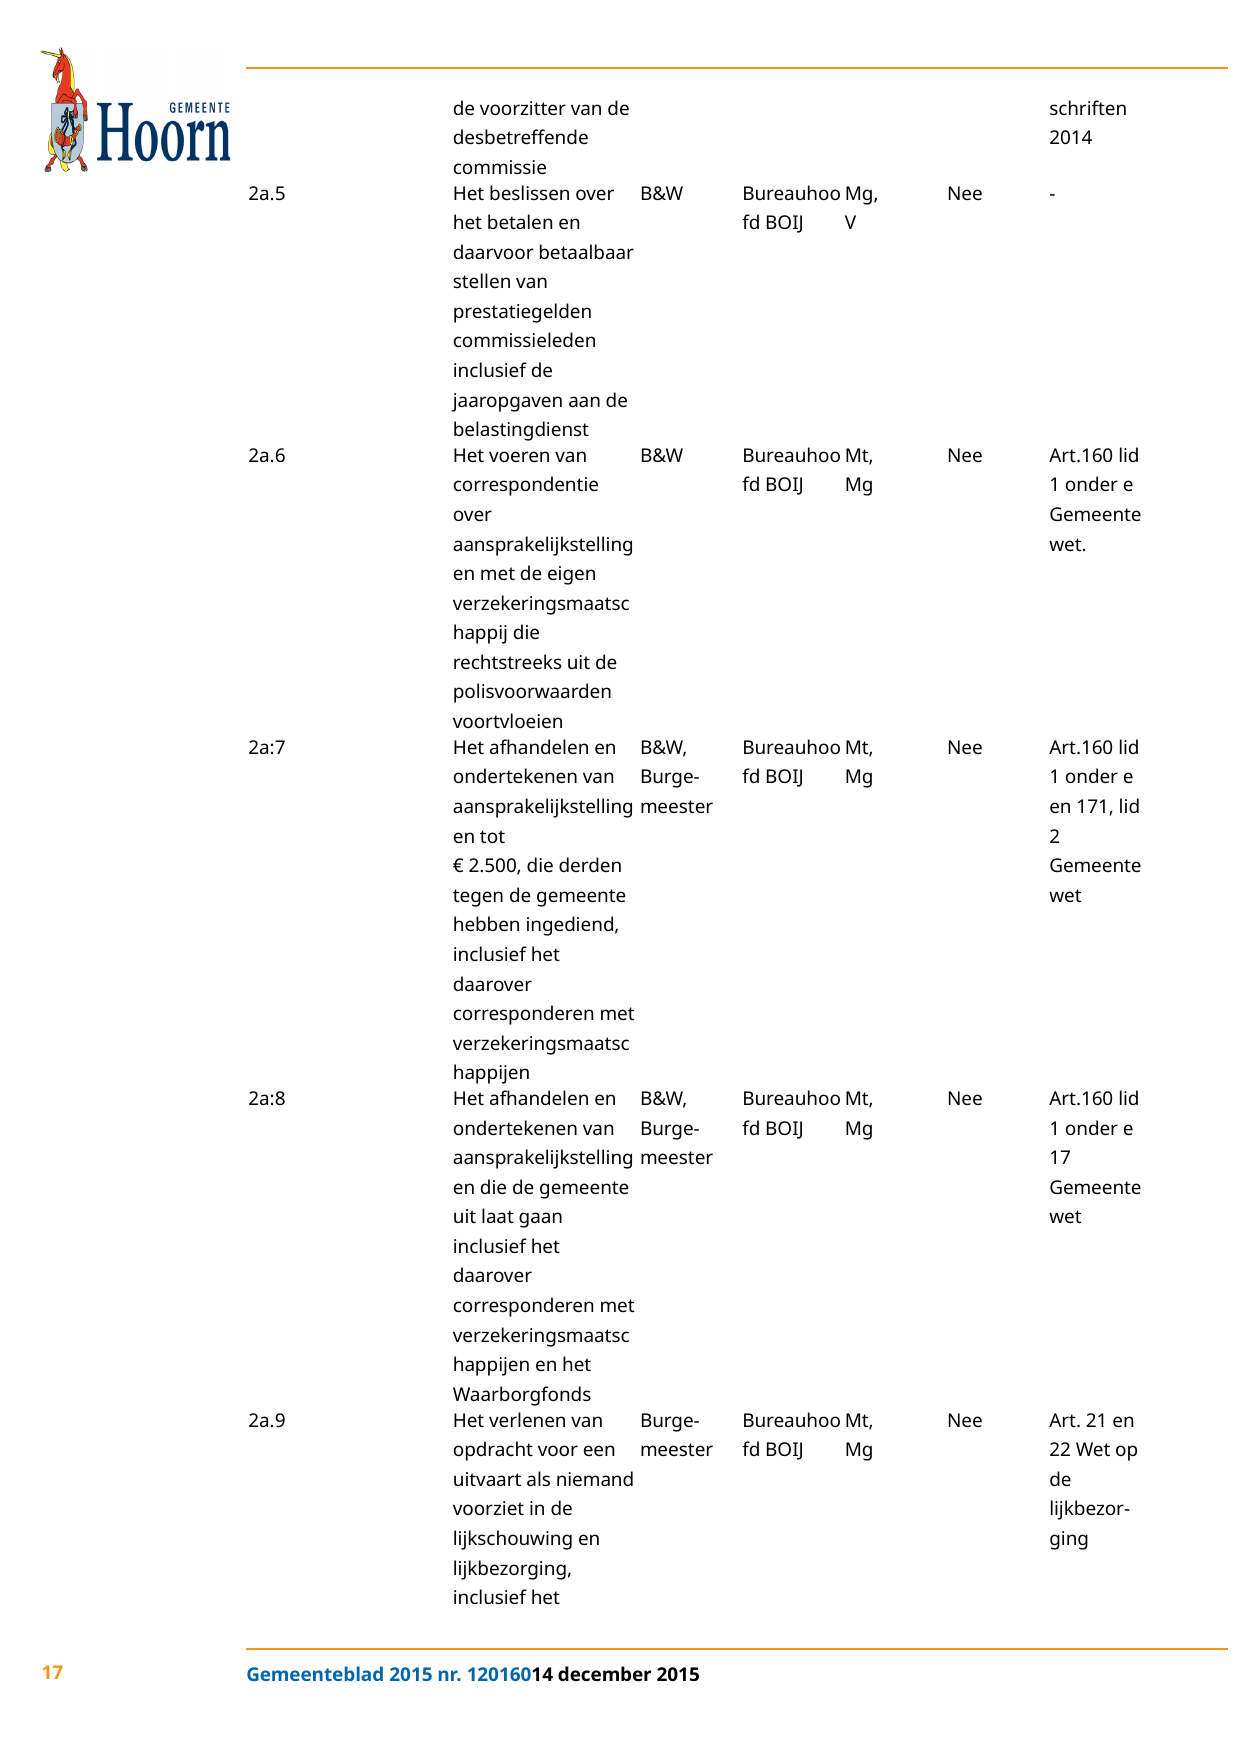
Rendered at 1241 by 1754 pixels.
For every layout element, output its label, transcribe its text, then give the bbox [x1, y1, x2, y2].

table_cell [947, 95, 1049, 180]
table_cell Bureauhoofd BOIJ [742, 180, 844, 442]
table_cell [845, 95, 947, 180]
table_cell Mt, Mg [845, 1407, 947, 1610]
table_cell Mt, Mg [845, 1085, 947, 1407]
table_cell Mt, Mg [845, 734, 947, 1085]
table_cell B&W, Burge-meester [640, 734, 742, 1085]
table_cell Art. 21 en 22 Wet op de lijkbezor-ging [1049, 1407, 1152, 1610]
table_cell Nee [947, 1085, 1049, 1407]
table_cell de voorzitter van de desbetreffende commissie [453, 95, 640, 180]
table_cell Bureauhoofd BOIJ [742, 734, 844, 1085]
table_cell Burge-meester [640, 1407, 742, 1610]
table_cell Bureauhoofd BOIJ [742, 442, 844, 734]
table_cell 2a.5 [248, 180, 453, 442]
table_cell - [1049, 180, 1152, 442]
table_cell Mt, Mg [845, 442, 947, 734]
table_cell Het verlenen van opdracht voor een uitvaart als niemand voorziet in de lijkschouwing en lijkbezorging, inclusief het [453, 1407, 640, 1610]
table_cell 2a.9 [248, 1407, 453, 1610]
table_cell Mg, V [845, 180, 947, 442]
table_cell B&W, Burge-meester [640, 1085, 742, 1407]
table_cell Nee [947, 1407, 1049, 1610]
table_cell Bureauhoofd BOIJ [742, 1407, 844, 1610]
table_cell Nee [947, 734, 1049, 1085]
table_cell [640, 95, 742, 180]
table_cell Art.160 lid 1 onder e en 171, lid 2 Gemeentewet [1049, 734, 1152, 1085]
table_cell B&W [640, 442, 742, 734]
table_cell Het voeren van correspondentie over aansprakelijkstellingen met de eigen verzekeringsmaatschappij die rechtstreeks uit de polisvoorwaarden voortvloeien [453, 442, 640, 734]
table_cell Het beslissen over het betalen en daarvoor betaalbaar stellen van prestatiegelden commissieleden inclusief de jaaropgaven aan de belastingdienst [453, 180, 640, 442]
table_cell [742, 95, 844, 180]
table_cell 2a:7 [248, 734, 453, 1085]
table_cell [248, 95, 453, 180]
table_cell Nee [947, 442, 1049, 734]
table_cell Art.160 lid 1 onder e 17 Gemeentewet [1049, 1085, 1152, 1407]
table_cell 2a:8 [248, 1085, 453, 1407]
table_cell 2a.6 [248, 442, 453, 734]
table_cell Het afhandelen en ondertekenen van aansprakelijkstellingen tot € 2.500, die derden tegen de gemeente hebben ingediend, inclusief het daarover corresponderen met verzekeringsmaatschappijen [453, 734, 640, 1085]
table_cell schriften 2014 [1049, 95, 1152, 180]
table_cell Nee [947, 180, 1049, 442]
picture [41, 47, 231, 172]
table_cell Het afhandelen en ondertekenen van aansprakelijkstellingen die de gemeente uit laat gaan inclusief het daarover corresponderen met verzekeringsmaatschappijen en het Waarborgfonds [453, 1085, 640, 1407]
table_cell Art.160 lid 1 onder e Gemeentewet. [1049, 442, 1152, 734]
table_cell B&W [640, 180, 742, 442]
table_cell Bureauhoofd BOIJ [742, 1085, 844, 1407]
